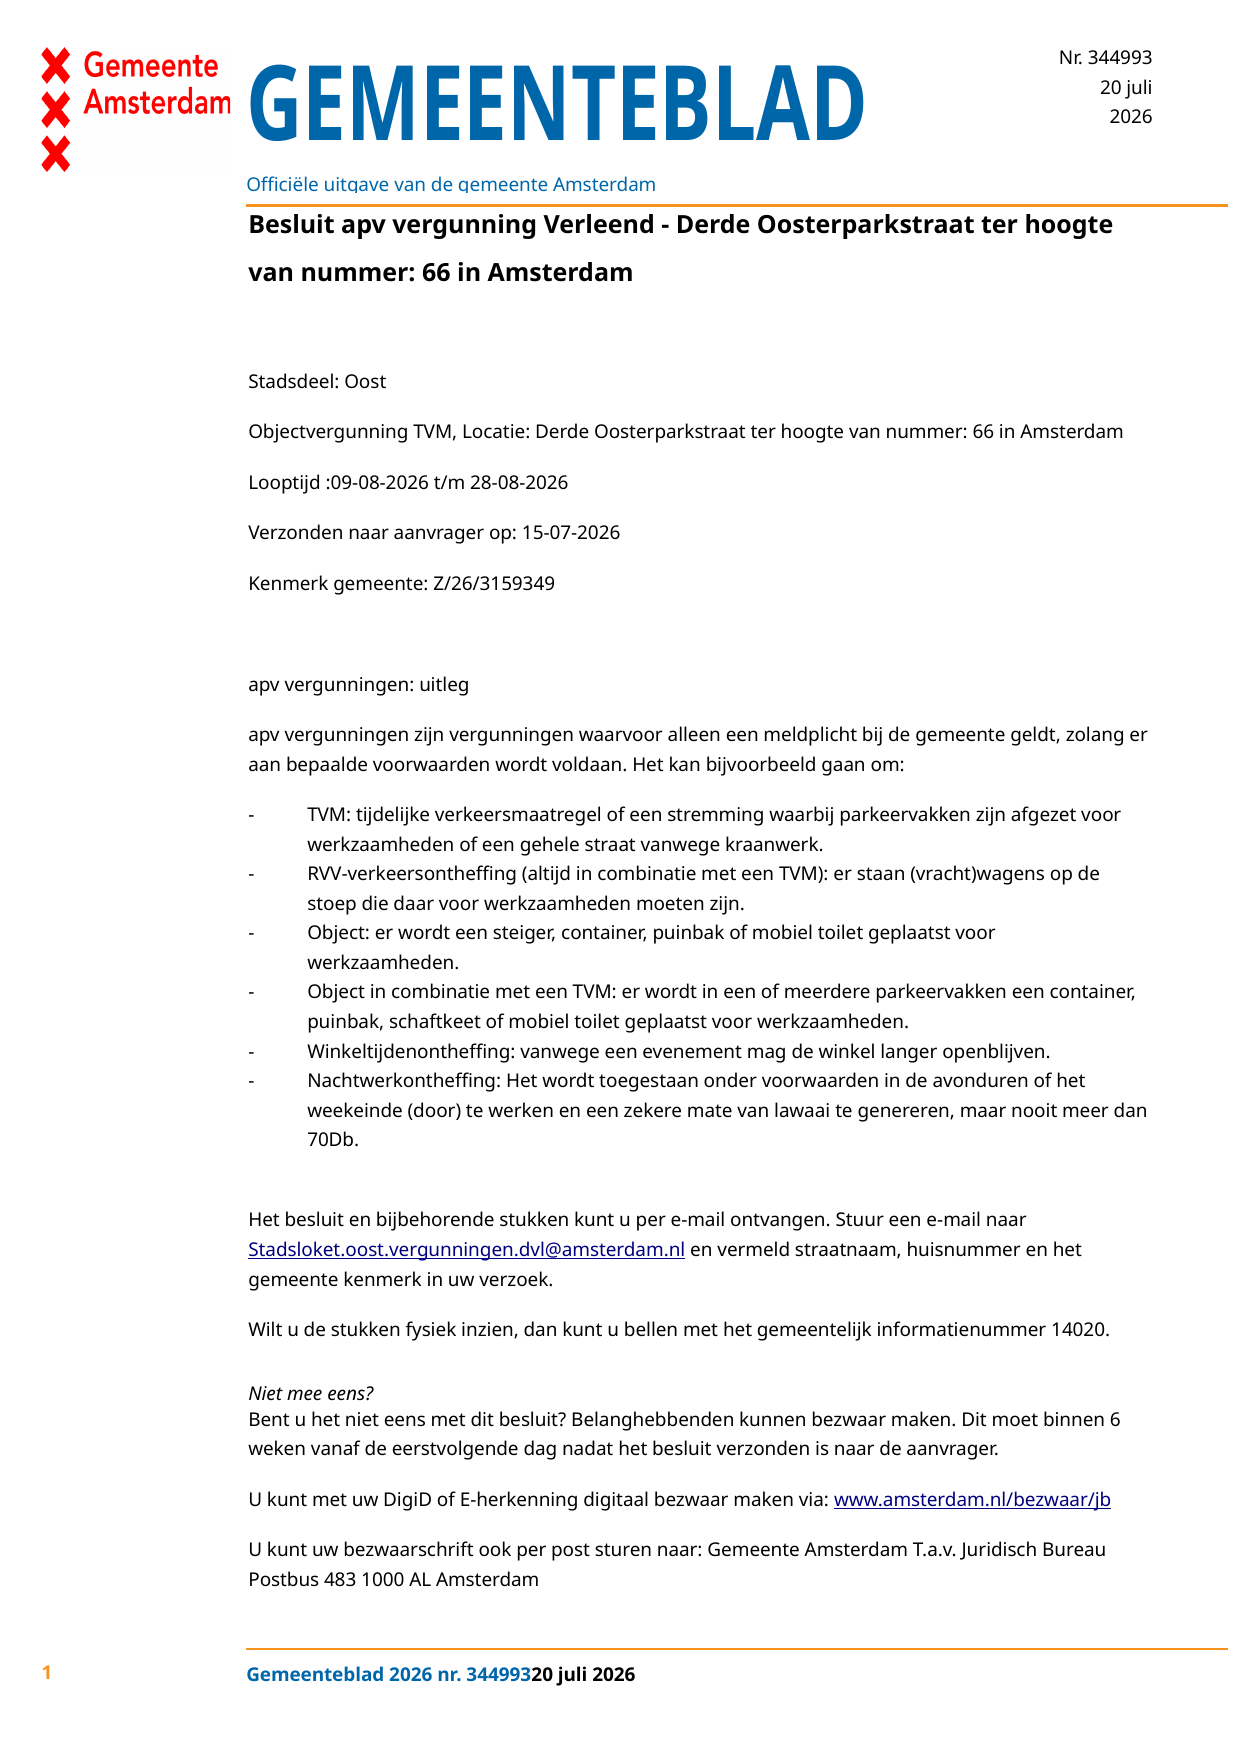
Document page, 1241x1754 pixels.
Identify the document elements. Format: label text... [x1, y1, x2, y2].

text Looptijd :09-08-2026 t/m 28-08-2026 [248, 469, 1152, 495]
text Bent u het niet eens met dit besluit? Belanghebbenden kunnen bezwaar maken. Dit moet binnen 6 weken vanaf de eerstvolgende dag nadat het besluit verzonden is naar de aanvrager. [248, 1406, 1152, 1461]
picture [41, 47, 231, 172]
text apv vergunningen: uitleg [248, 671, 1152, 697]
list Winkeltijdenontheffing: vanwege een evenement mag de winkel langer openblijven. [248, 1038, 1152, 1064]
list TVM: tijdelijke verkeersmaatregel of een stremming waarbij parkeervakken zijn afgezet voor werkzaamheden of een gehele straat vanwege kraanwerk. [248, 801, 1152, 857]
text Stadsdeel: Oost [248, 368, 1152, 394]
list Object in combinatie met een TVM: er wordt in een of meerdere parkeervakken een container, puinbak, schaftkeet of mobiel toilet geplaatst voor werkzaamheden. [248, 979, 1152, 1034]
text Besluit apv vergunning Verleend - Derde Oosterparkstraat ter hoogte van nummer: 66 in Amsterdam [248, 207, 1152, 288]
text Niet mee eens? [248, 1380, 1152, 1406]
list Nachtwerkontheffing: Het wordt toegestaan onder voorwaarden in de avonduren of het weekeinde (door) te werken en een zekere mate van lawaai te genereren, maar nooit meer dan 70Db. [248, 1067, 1152, 1152]
text Wilt u de stukken fysiek inzien, dan kunt u bellen met het gemeentelijk informatienummer 14020. [248, 1316, 1152, 1342]
text U kunt met uw DigiD of E-herkenning digitaal bezwaar maken via: www.amsterdam.nl/bezwaar/jb [248, 1486, 1152, 1512]
text apv vergunningen zijn vergunningen waarvoor alleen een meldplicht bij de gemeente geldt, zolang er aan bepaalde voorwaarden wordt voldaan. Het kan bijvoorbeeld gaan om: [248, 721, 1152, 777]
text Objectvergunning TVM, Locatie: Derde Oosterparkstraat ter hoogte van nummer: 66 in Amsterdam [248, 419, 1152, 444]
text Verzonden naar aanvrager op: 15-07-2026 [248, 519, 1152, 545]
list Object: er wordt een steiger, container, puinbak of mobiel toilet geplaatst voor werkzaamheden. [248, 919, 1152, 975]
list RVV-verkeersontheffing (altijd in combinatie met een TVM): er staan (vracht)wagens op de stoep die daar voor werkzaamheden moeten zijn. [248, 860, 1152, 916]
text Het besluit en bijbehorende stukken kunt u per e-mail ontvangen. Stuur een e-mail naar Stadsloket.oost.vergunningen.dvl@amsterdam.nl en vermeld straatnaam, huisnummer en het gemeente kenmerk in uw verzoek. [248, 1207, 1152, 1292]
text U kunt uw bezwaarschrift ook per post sturen naar: Gemeente Amsterdam T.a.v. Juridisch Bureau Postbus 483 1000 AL Amsterdam [248, 1536, 1152, 1592]
text Kenmerk gemeente: Z/26/3159349 [248, 570, 1152, 596]
